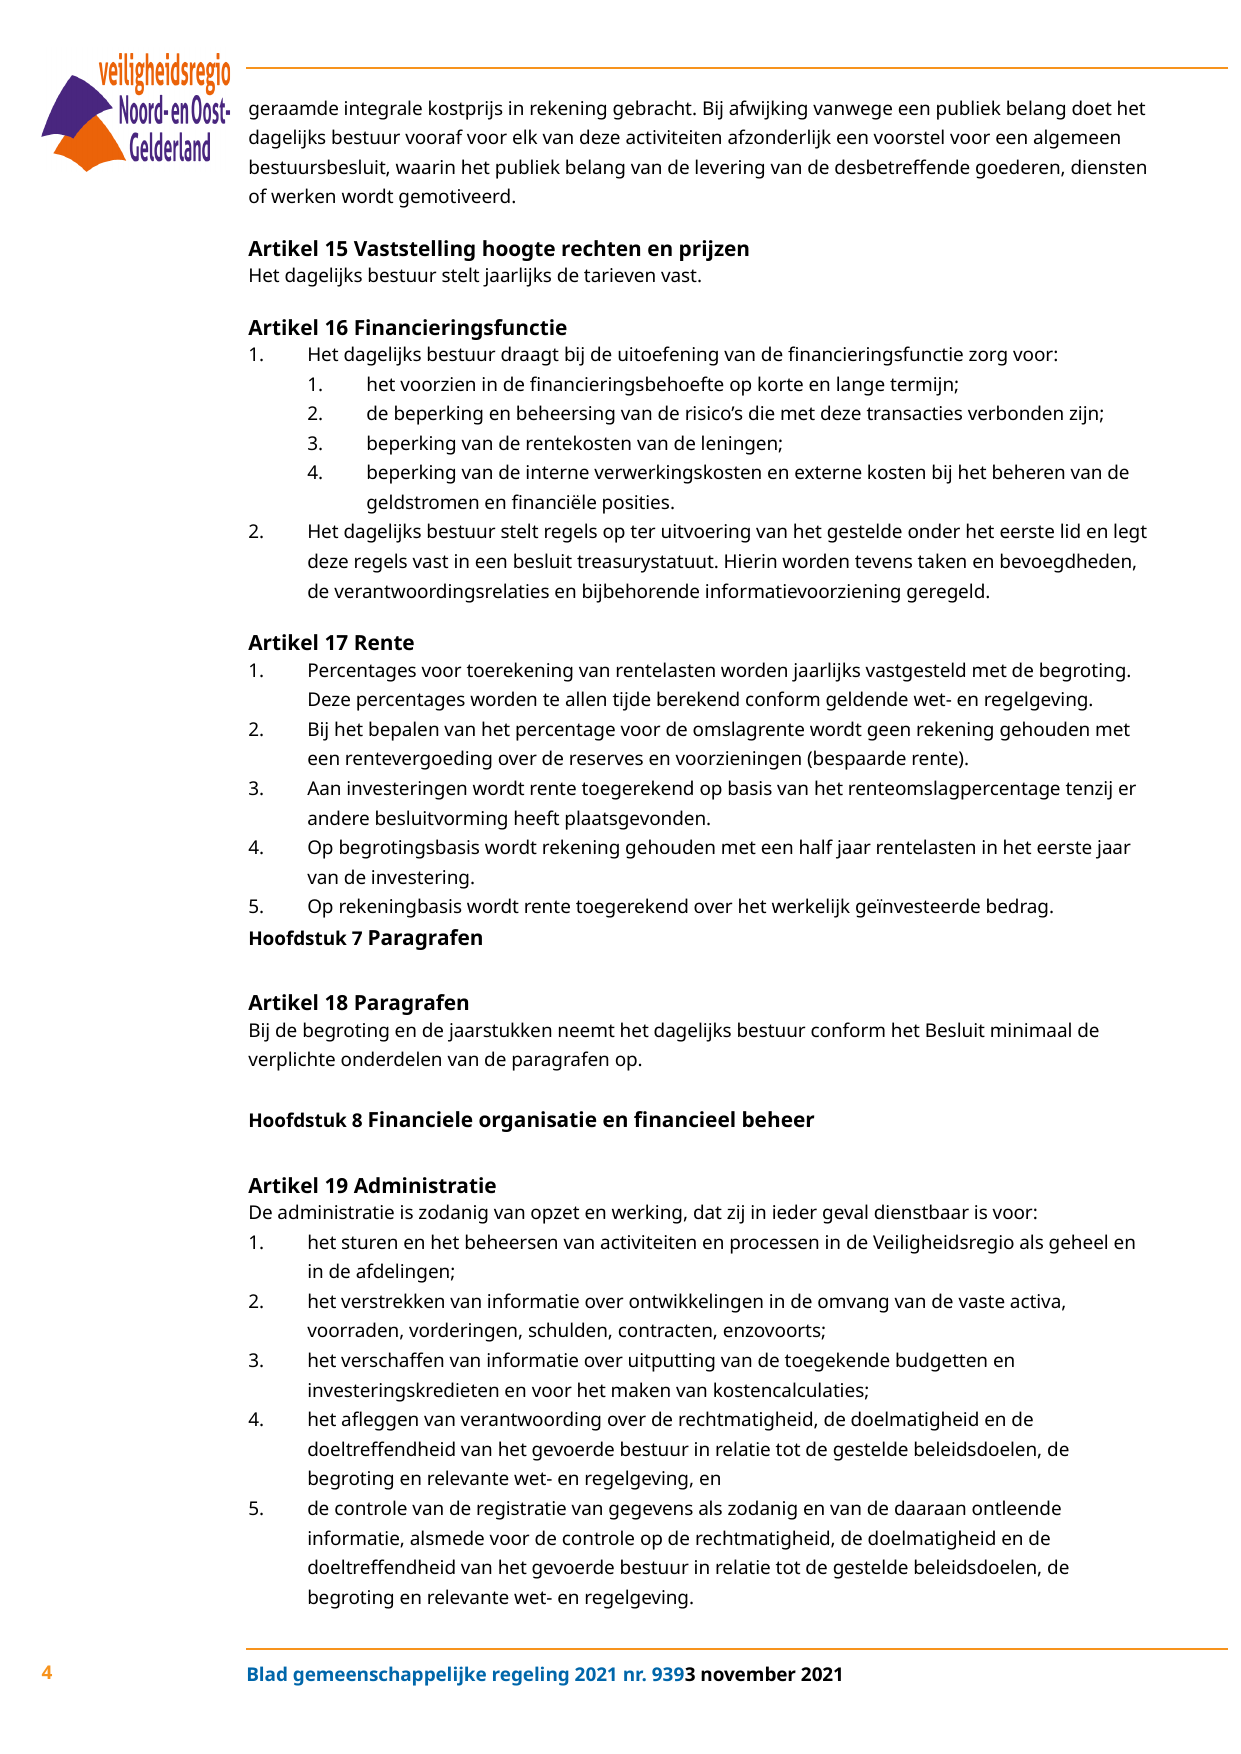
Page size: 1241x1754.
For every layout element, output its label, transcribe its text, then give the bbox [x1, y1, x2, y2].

text Hoofdstuk 7 Paragrafen [248, 923, 1152, 951]
list het voorzien in de financieringsbehoefte op korte en lange termijn; [307, 371, 1152, 397]
text Artikel 19 Administratie [248, 1171, 1152, 1199]
picture [41, 47, 231, 172]
list de beperking en beheersing van de risico’s die met deze transacties verbonden zijn; [307, 400, 1152, 426]
text geraamde integrale kostprijs in rekening gebracht. Bij afwijking vanwege een publiek belang doet het dagelijks bestuur vooraf voor elk van deze activiteiten afzonderlijk een voorstel voor een algemeen bestuursbesluit, waarin het publiek belang van de levering van de desbetreffende goederen, diensten of werken wordt gemotiveerd. [248, 95, 1152, 209]
list beperking van de interne verwerkingskosten en externe kosten bij het beheren van de geldstromen en financiële posities. [307, 459, 1152, 515]
list het verschaffen van informatie over uitputting van de toegekende budgetten en investeringskredieten en voor het maken van kostencalculaties; [248, 1347, 1152, 1402]
text Artikel 17 Rente [248, 628, 1152, 657]
list het verstrekken van informatie over ontwikkelingen in de omvang van de vaste activa, voorraden, vorderingen, schulden, contracten, enzovoorts; [248, 1288, 1152, 1343]
text Artikel 16 Financieringsfunctie [248, 313, 1152, 341]
list Het dagelijks bestuur draagt bij de uitoefening van de financieringsfunctie zorg voor: [248, 341, 1152, 367]
text De administratie is zodanig van opzet en werking, dat zij in ieder geval dienstbaar is voor: [248, 1199, 1152, 1225]
text Het dagelijks bestuur stelt jaarlijks de tarieven vast. [248, 262, 1152, 288]
list het sturen en het beheersen van activiteiten en processen in de Veiligheidsregio als geheel en in de afdelingen; [248, 1229, 1152, 1284]
text Artikel 15 Vaststelling hoogte rechten en prijzen [248, 234, 1152, 262]
list beperking van de rentekosten van de leningen; [307, 430, 1152, 456]
list Percentages voor toerekening van rentelasten worden jaarlijks vastgesteld met de begroting. Deze percentages worden te allen tijde berekend conform geldende wet- en regelgeving. [248, 657, 1152, 712]
list Op rekeningbasis wordt rente toegerekend over het werkelijk geïnvesteerde bedrag. [248, 893, 1152, 919]
list Aan investeringen wordt rente toegerekend op basis van het renteomslagpercentage tenzij er andere besluitvorming heeft plaatsgevonden. [248, 775, 1152, 830]
list Het dagelijks bestuur stelt regels op ter uitvoering van het gestelde onder het eerste lid en legt deze regels vast in een besluit treasurystatuut. Hierin worden tevens taken en bevoegdheden, de verantwoordingsrelaties en bijbehorende informatievoorziening geregeld. [248, 519, 1152, 604]
list Op begrotingsbasis wordt rekening gehouden met een half jaar rentelasten in het eerste jaar van de investering. [248, 834, 1152, 889]
list het afleggen van verantwoording over de rechtmatigheid, de doelmatigheid en de doeltreffendheid van het gevoerde bestuur in relatie tot de gestelde beleidsdoelen, de begroting en relevante wet- en regelgeving, en [248, 1406, 1152, 1491]
list Bij het bepalen van het percentage voor de omslagrente wordt geen rekening gehouden met een rentevergoeding over de reserves en voorzieningen (bespaarde rente). [248, 716, 1152, 771]
list de controle van de registratie van gegevens als zodanig en van de daaraan ontleende informatie, alsmede voor de controle op de rechtmatigheid, de doelmatigheid en de doeltreffendheid van het gevoerde bestuur in relatie tot de gestelde beleidsdoelen, de begroting en relevante wet- en regelgeving. [248, 1495, 1152, 1609]
text Hoofdstuk 8 Financiele organisatie en financieel beheer [248, 1106, 1152, 1134]
text Artikel 18 Paragrafen [248, 988, 1152, 1017]
text Bij de begroting en de jaarstukken neemt het dagelijks bestuur conform het Besluit minimaal de verplichte onderdelen van de paragrafen op. [248, 1017, 1152, 1072]
